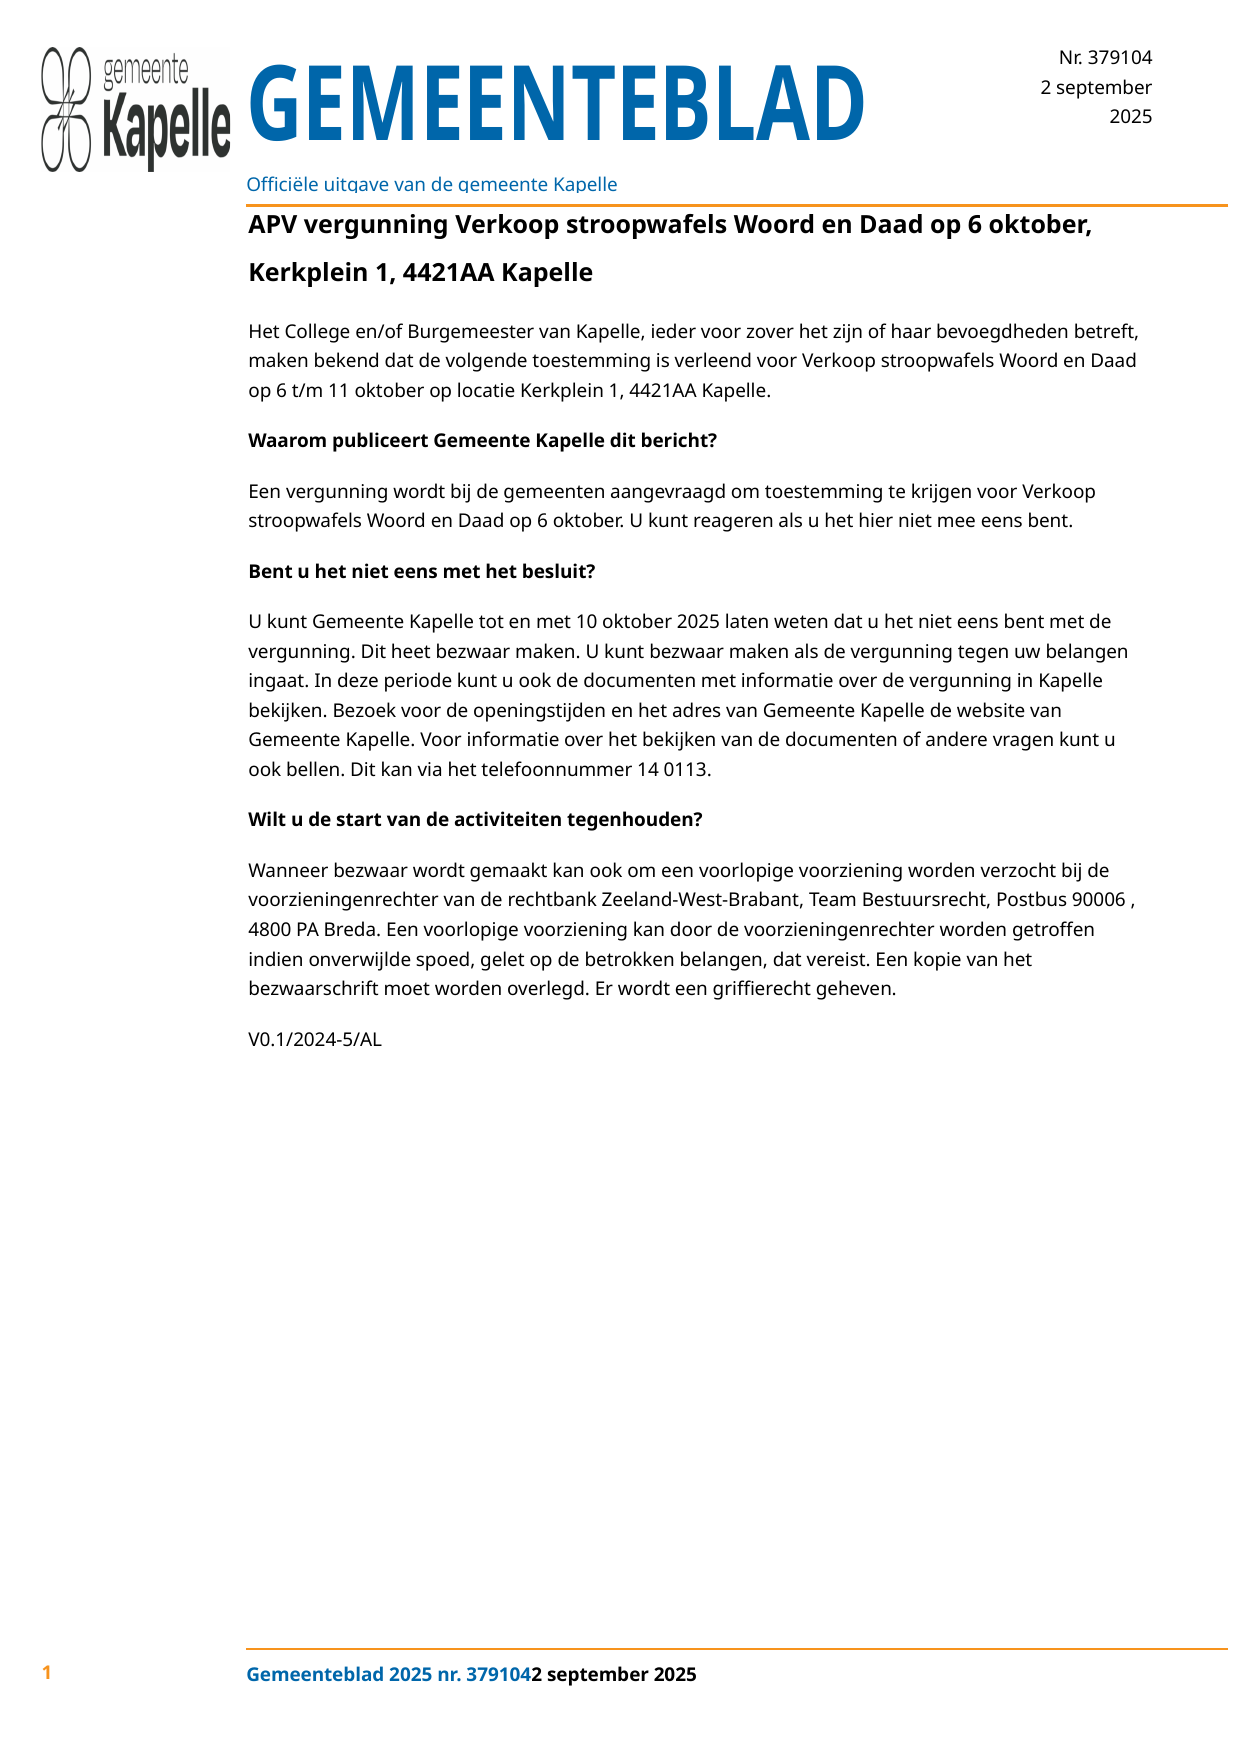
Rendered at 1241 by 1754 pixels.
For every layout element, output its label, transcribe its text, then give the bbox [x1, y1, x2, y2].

text U kunt Gemeente Kapelle tot en met 10 oktober 2025 laten weten dat u het niet eens bent met de vergunning. Dit heet bezwaar maken. U kunt bezwaar maken als de vergunning tegen uw belangen ingaat. In deze periode kunt u ook de documenten met informatie over de vergunning in Kapelle bekijken. Bezoek voor de openingstijden en het adres van Gemeente Kapelle de website van Gemeente Kapelle. Voor informatie over het bekijken van de documenten of andere vragen kunt u ook bellen. Dit kan via het telefoonnummer 14 0113. [248, 608, 1152, 782]
text V0.1/2024-5/AL [248, 1026, 1152, 1052]
text Bent u het niet eens met het besluit? [248, 558, 1152, 584]
text Wanneer bezwaar wordt gemaakt kan ook om een voorlopige voorziening worden verzocht bij de voorzieningenrechter van de rechtbank Zeeland-West-Brabant, Team Bestuursrecht, Postbus 90006 , 4800 PA Breda. Een voorlopige voorziening kan door de voorzieningenrechter worden getroffen indien onverwijlde spoed, gelet op de betrokken belangen, dat vereist. Een kopie van het bezwaarschrift moet worden overlegd. Er wordt een griffierecht geheven. [248, 857, 1152, 1001]
picture [41, 47, 231, 172]
text Wilt u de start van de activiteiten tegenhouden? [248, 807, 1152, 832]
text Het College en/of Burgemeester van Kapelle, ieder voor zover het zijn of haar bevoegdheden betreft, maken bekend dat de volgende toestemming is verleend voor Verkoop stroopwafels Woord en Daad op 6 t/m 11 oktober op locatie Kerkplein 1, 4421AA Kapelle. [248, 318, 1152, 403]
text Een vergunning wordt bij de gemeenten aangevraagd om toestemming te krijgen voor Verkoop stroopwafels Woord en Daad op 6 oktober. U kunt reageren als u het hier niet mee eens bent. [248, 478, 1152, 533]
text APV vergunning Verkoop stroopwafels Woord en Daad op 6 oktober, Kerkplein 1, 4421AA Kapelle [248, 207, 1152, 288]
text Waarom publiceert Gemeente Kapelle dit bericht? [248, 427, 1152, 453]
